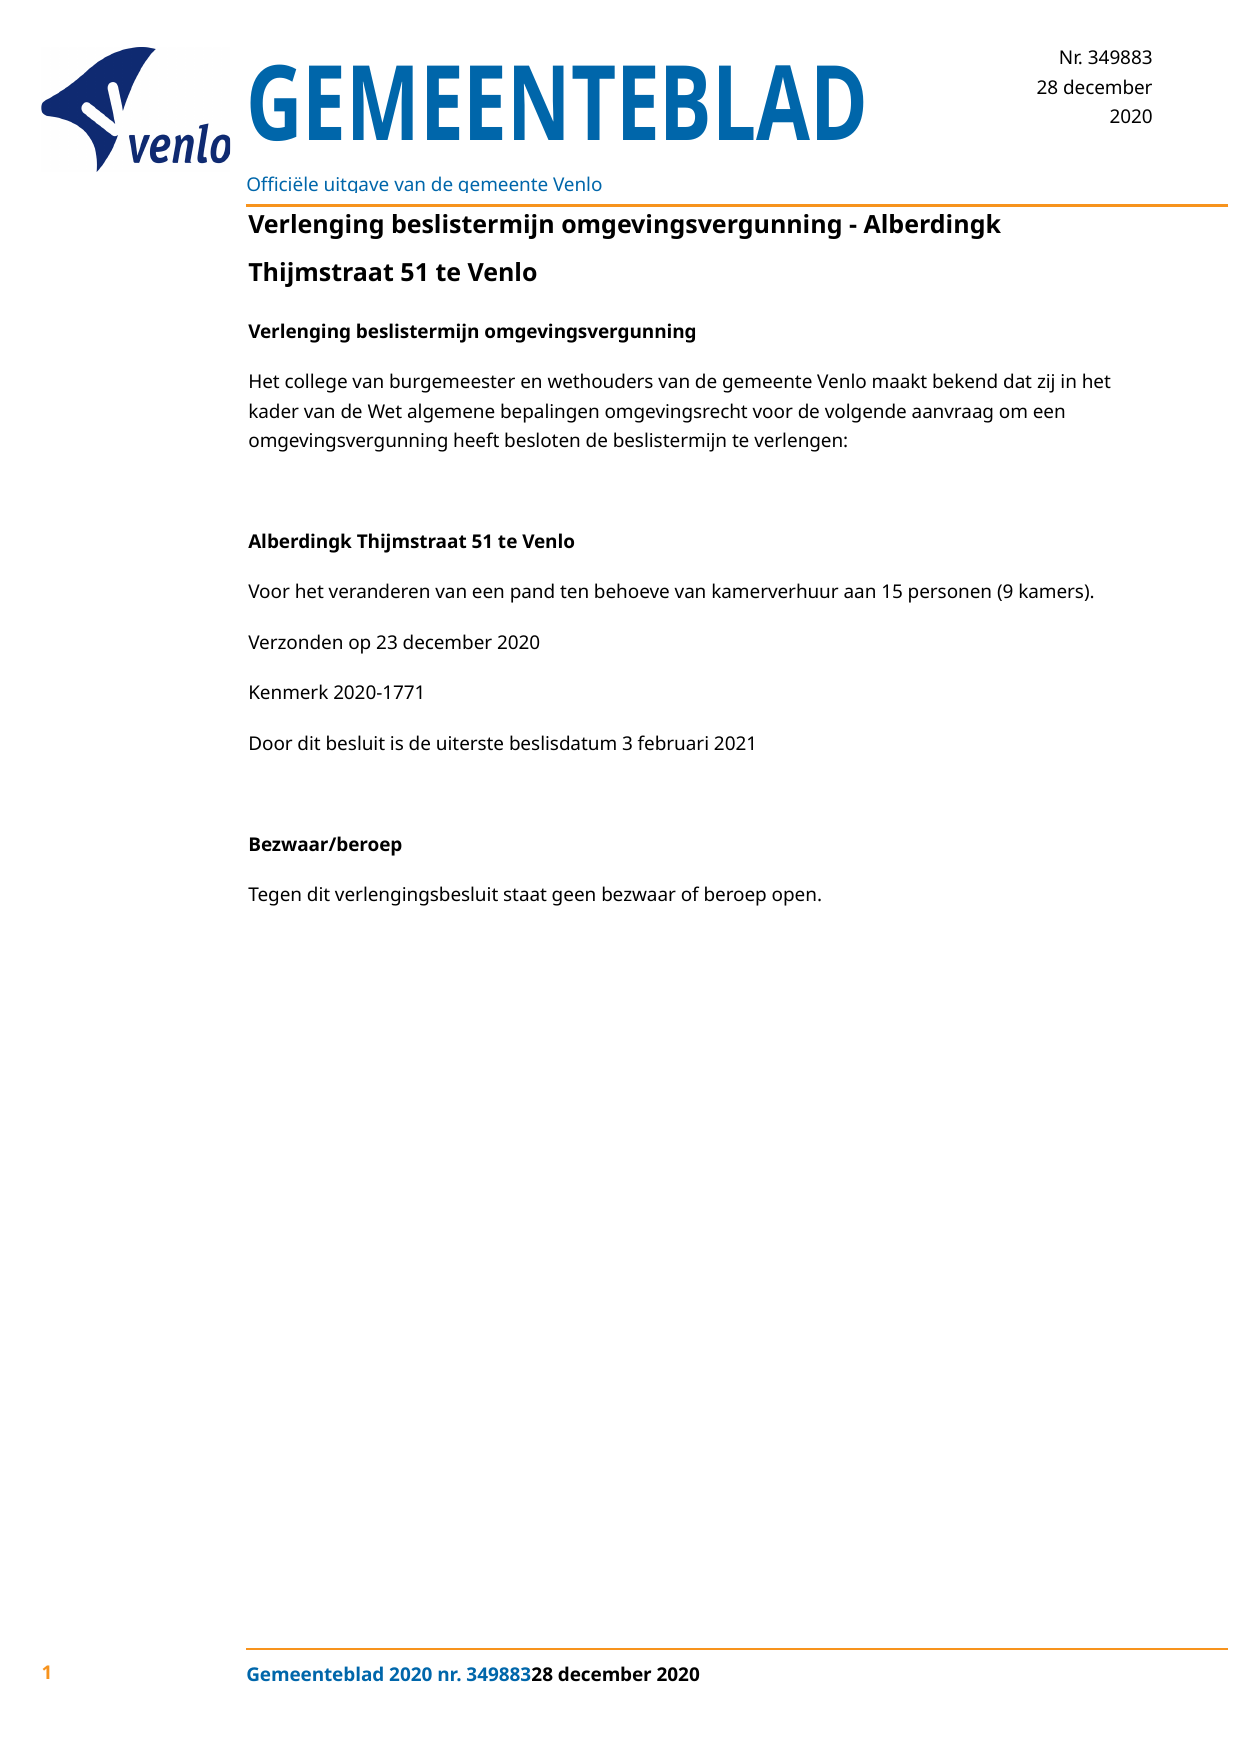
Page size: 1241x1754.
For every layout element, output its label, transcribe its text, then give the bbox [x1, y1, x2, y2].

picture [41, 47, 231, 172]
text Kenmerk 2020-1771 [248, 679, 1152, 705]
text Verlenging beslistermijn omgevingsvergunning - Alberdingk Thijmstraat 51 te Venlo [248, 207, 1152, 288]
text Tegen dit verlengingsbesluit staat geen bezwaar of beroep open. [248, 881, 1152, 907]
text Alberdingk Thijmstraat 51 te Venlo [248, 528, 1152, 554]
text Verzonden op 23 december 2020 [248, 629, 1152, 655]
text Door dit besluit is de uiterste beslisdatum 3 februari 2021 [248, 730, 1152, 756]
text Voor het veranderen van een pand ten behoeve van kamerverhuur aan 15 personen (9 kamers). [248, 579, 1152, 604]
text Het college van burgemeester en wethouders van de gemeente Venlo maakt bekend dat zij in het kader van de Wet algemene bepalingen omgevingsrecht voor de volgende aanvraag om een omgevingsvergunning heeft besloten de beslistermijn te verlengen: [248, 368, 1152, 453]
text Bezwaar/beroep [248, 831, 1152, 857]
text Verlenging beslistermijn omgevingsvergunning [248, 318, 1152, 344]
